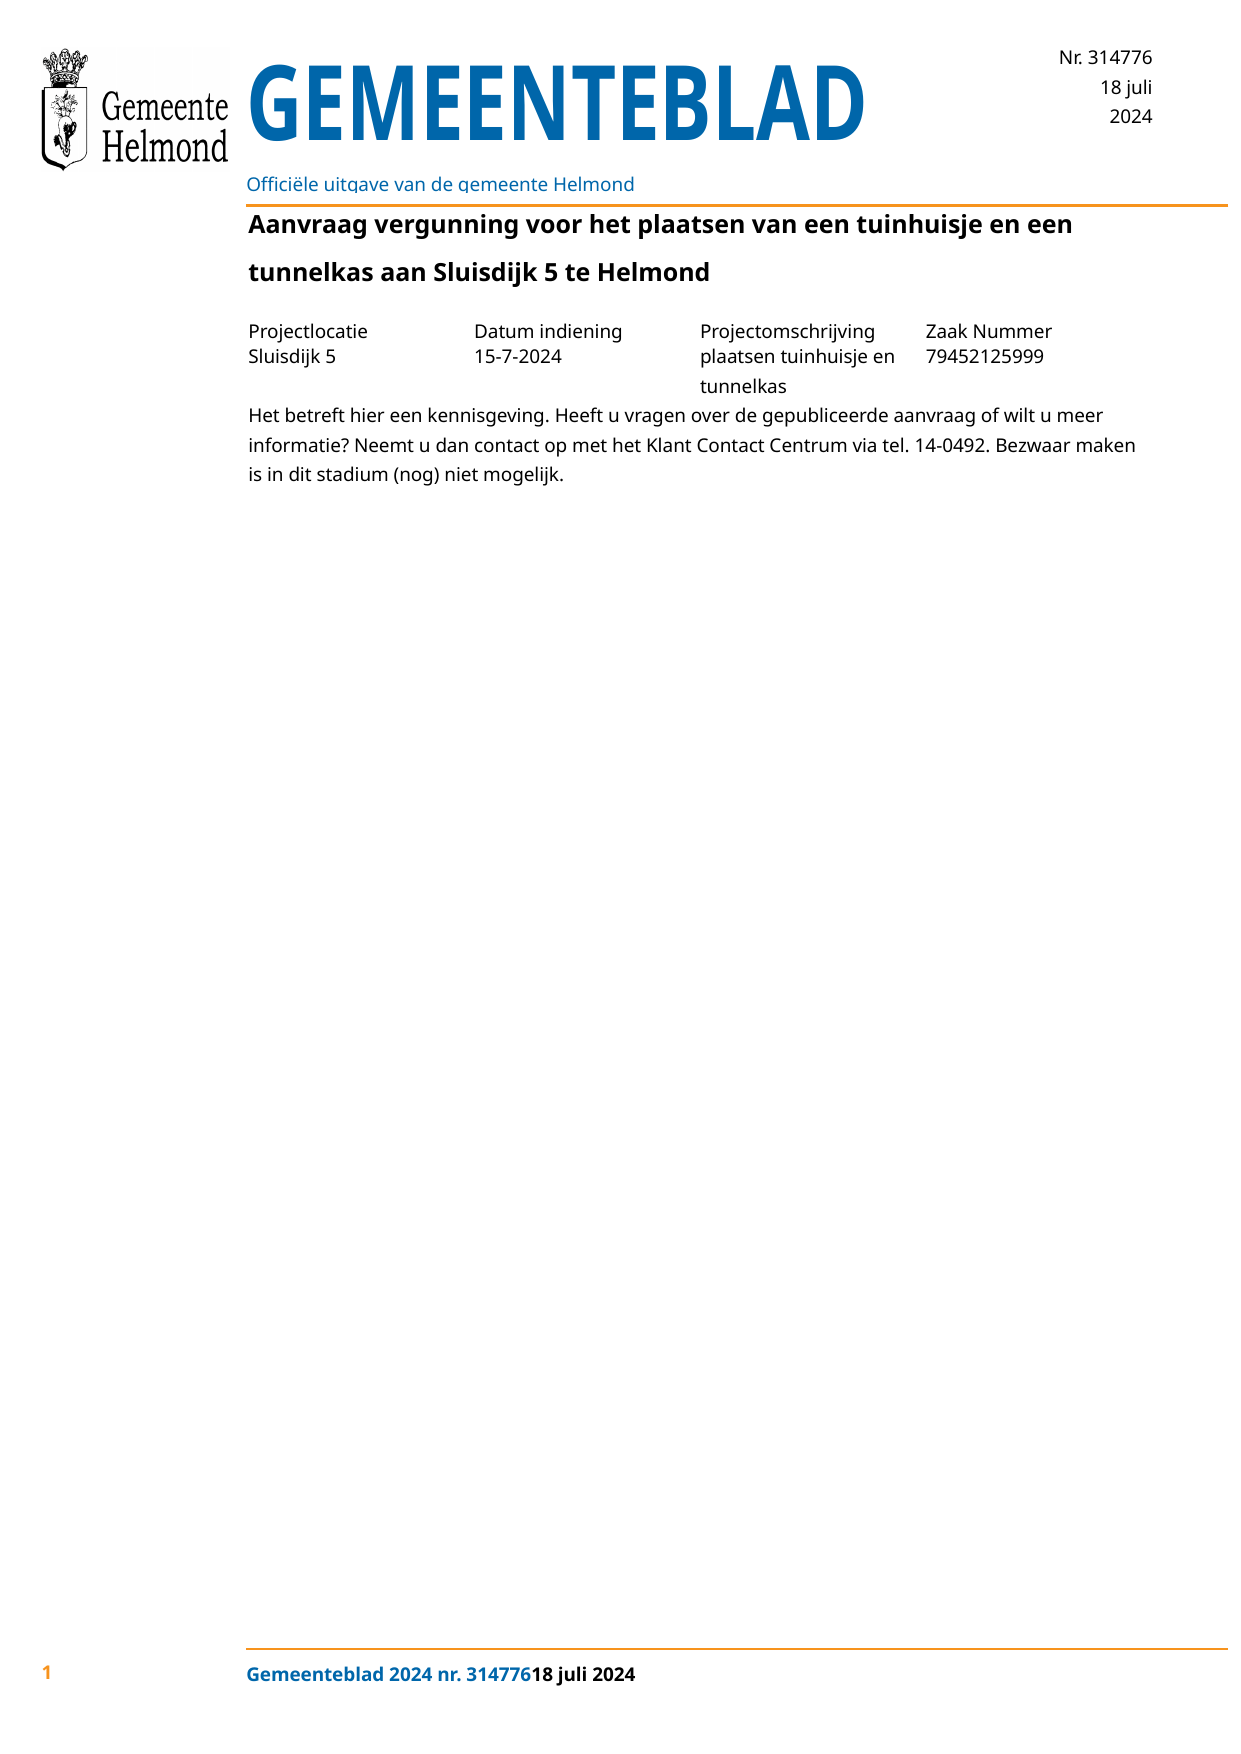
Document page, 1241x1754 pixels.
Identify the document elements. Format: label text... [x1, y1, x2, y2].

text Het betreft hier een kennisgeving. Heeft u vragen over de gepubliceerde aanvraag of wilt u meer informatie? Neemt u dan contact op met het Klant Contact Centrum via tel. 14-0492. Bezwaar maken is in dit stadium (nog) niet mogelijk. [248, 402, 1152, 487]
text Aanvraag vergunning voor het plaatsen van een tuinhuisje en een tunnelkas aan Sluisdijk 5 te Helmond [248, 207, 1152, 288]
table_cell 79452125999 [926, 344, 1152, 399]
table_header Zaak Nummer [926, 318, 1152, 344]
table_header Projectlocatie [248, 318, 474, 344]
table_header Datum indiening [474, 318, 700, 344]
table_header Projectomschrijving [700, 318, 926, 344]
table_cell plaatsen tuinhuisje en tunnelkas [700, 344, 926, 399]
picture [41, 47, 231, 172]
table_cell Sluisdijk 5 [248, 344, 474, 399]
table_cell 15-7-2024 [474, 344, 700, 399]
